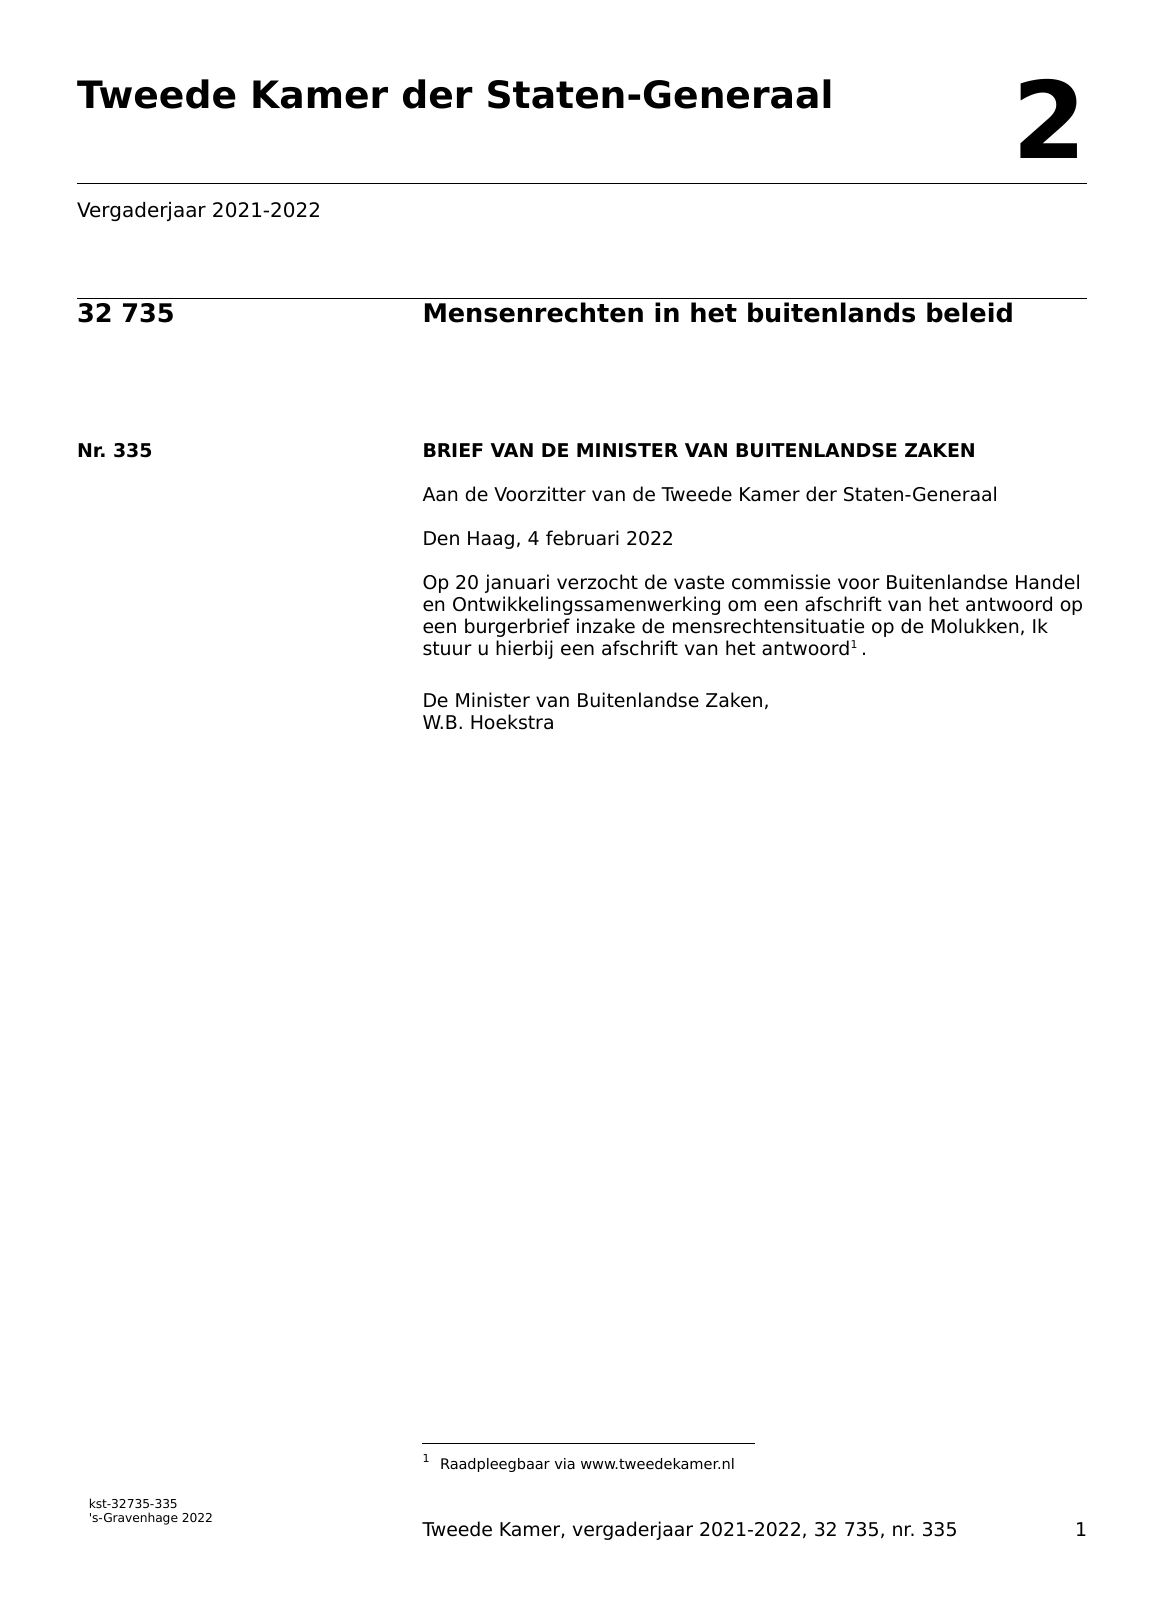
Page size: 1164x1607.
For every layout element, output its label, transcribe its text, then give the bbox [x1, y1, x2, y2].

table_header Tweede Kamer der Staten-Generaal [77, 59, 886, 183]
text 's-Gravenhage 2022 [88, 1511, 323, 1525]
text Raadpleegbaar via www.tweedekamer.nl [422, 1452, 1087, 1474]
table_cell Vergaderjaar 2021-2022 [77, 184, 1087, 298]
text De Minister van Buitenlandse Zaken, W.B. Hoekstra [422, 690, 1087, 734]
subtitle 32 735 Mensenrechten in het buitenlands beleid [77, 299, 1087, 329]
subtitle Nr. 335 BRIEF VAN DE MINISTER VAN BUITENLANDSE ZAKEN [77, 440, 1087, 462]
text kst-32735-335 [88, 1497, 323, 1511]
text Op 20 januari verzocht de vaste commissie voor Buitenlandse Handel en Ontwikkelingssamenwerking om een afschrift van het antwoord op een burgerbrief inzake de mensrechtensituatie op de Molukken, Ik stuur u hierbij een afschrift van het antwoord. [422, 572, 1087, 660]
text Den Haag, 4 februari 2022 [422, 528, 1087, 550]
text Aan de Voorzitter van de Tweede Kamer der Staten-Generaal [422, 484, 1087, 506]
table_header 2 [886, 59, 1087, 183]
